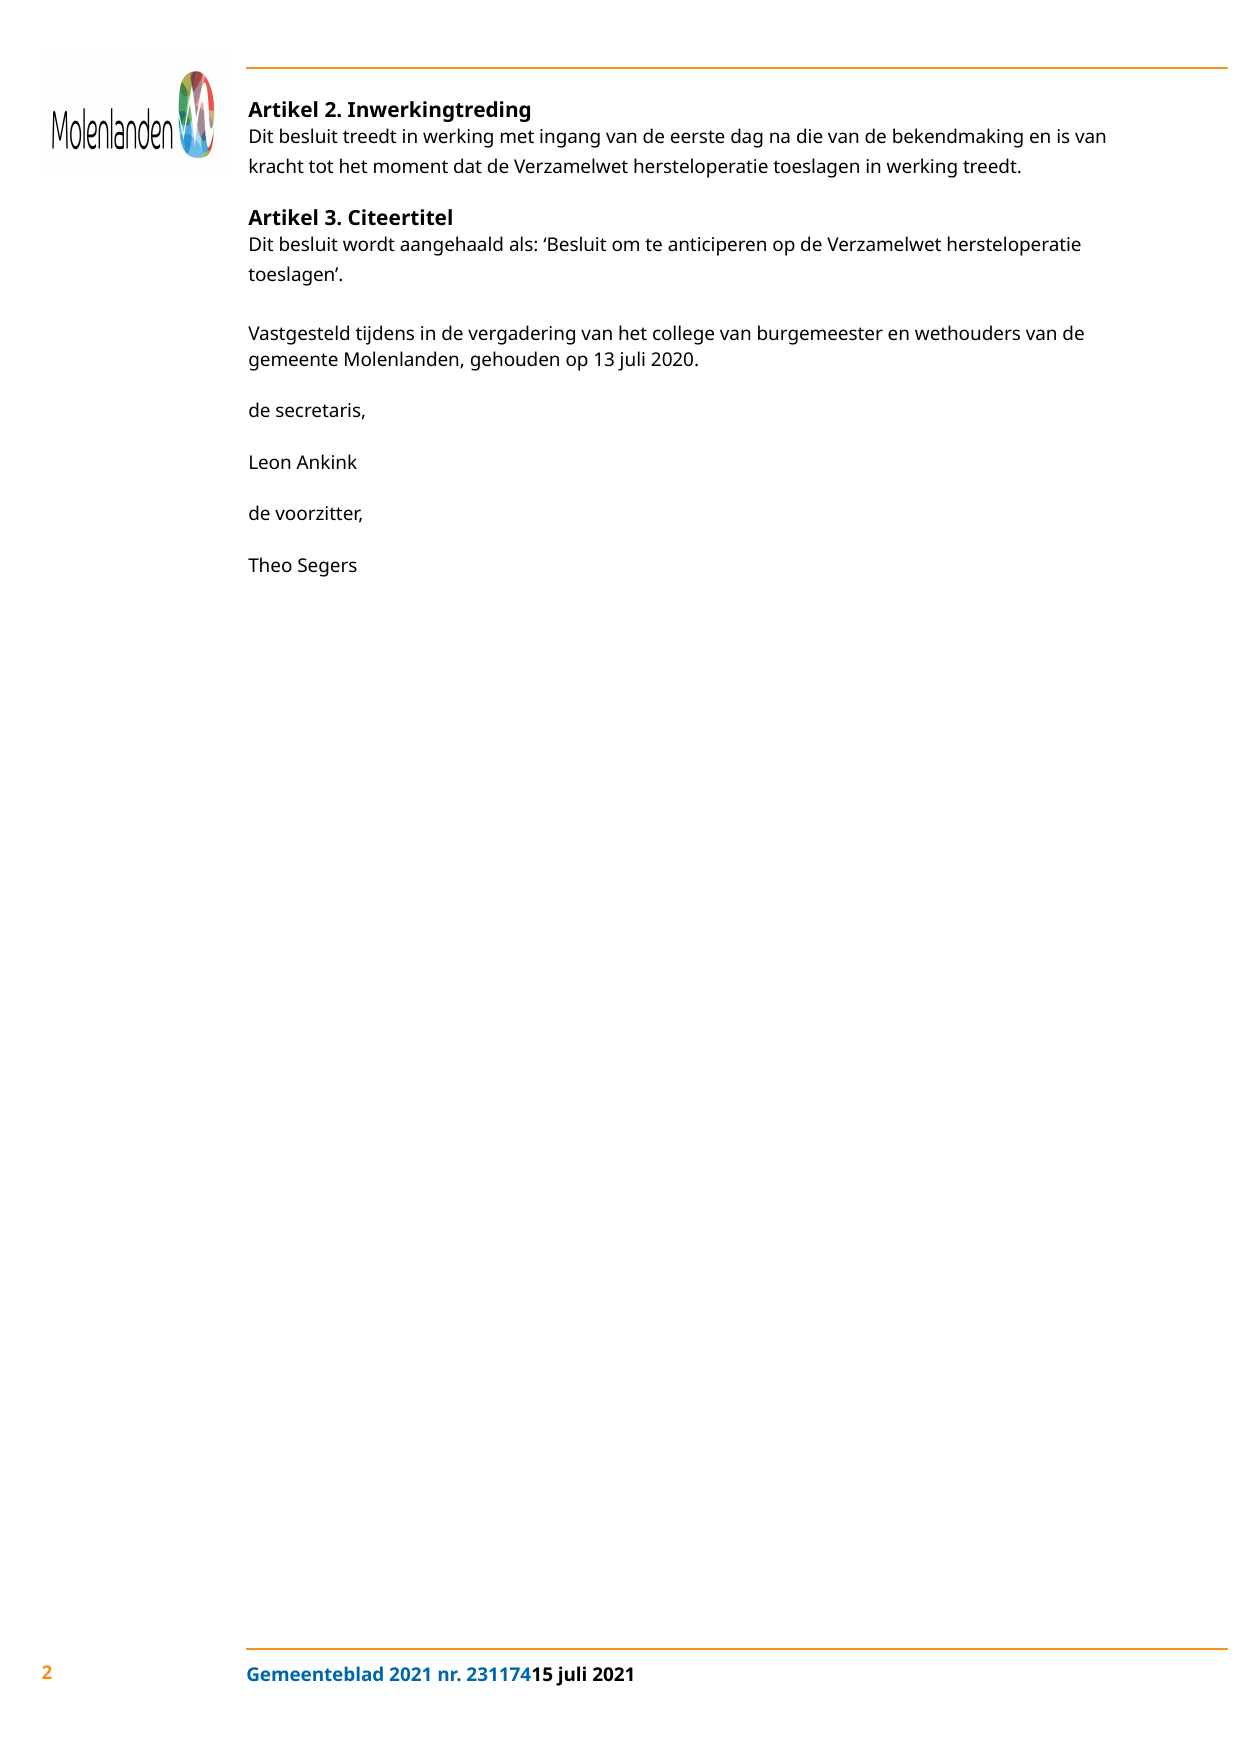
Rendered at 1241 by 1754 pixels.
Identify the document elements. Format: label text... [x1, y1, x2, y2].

text Theo Segers [248, 552, 1152, 578]
text Artikel 3. Citeertitel [248, 203, 1152, 232]
text de voorzitter, [248, 501, 1152, 526]
text Dit besluit wordt aangehaald als: ‘Besluit om te anticiperen op de Verzamelwet hersteloperatie toeslagen’. [248, 232, 1152, 287]
picture [41, 47, 231, 172]
text Artikel 2. Inwerkingtreding [248, 95, 1152, 123]
text Vastgesteld tijdens in de vergadering van het college van burgemeester en wethouders van de gemeente Molenlanden, gehouden op 13 juli 2020. [248, 320, 1152, 372]
text Leon Ankink [248, 449, 1152, 475]
text de secretaris, [248, 398, 1152, 423]
text Dit besluit treedt in werking met ingang van de eerste dag na die van de bekendmaking en is van kracht tot het moment dat de Verzamelwet hersteloperatie toeslagen in werking treedt. [248, 123, 1152, 178]
